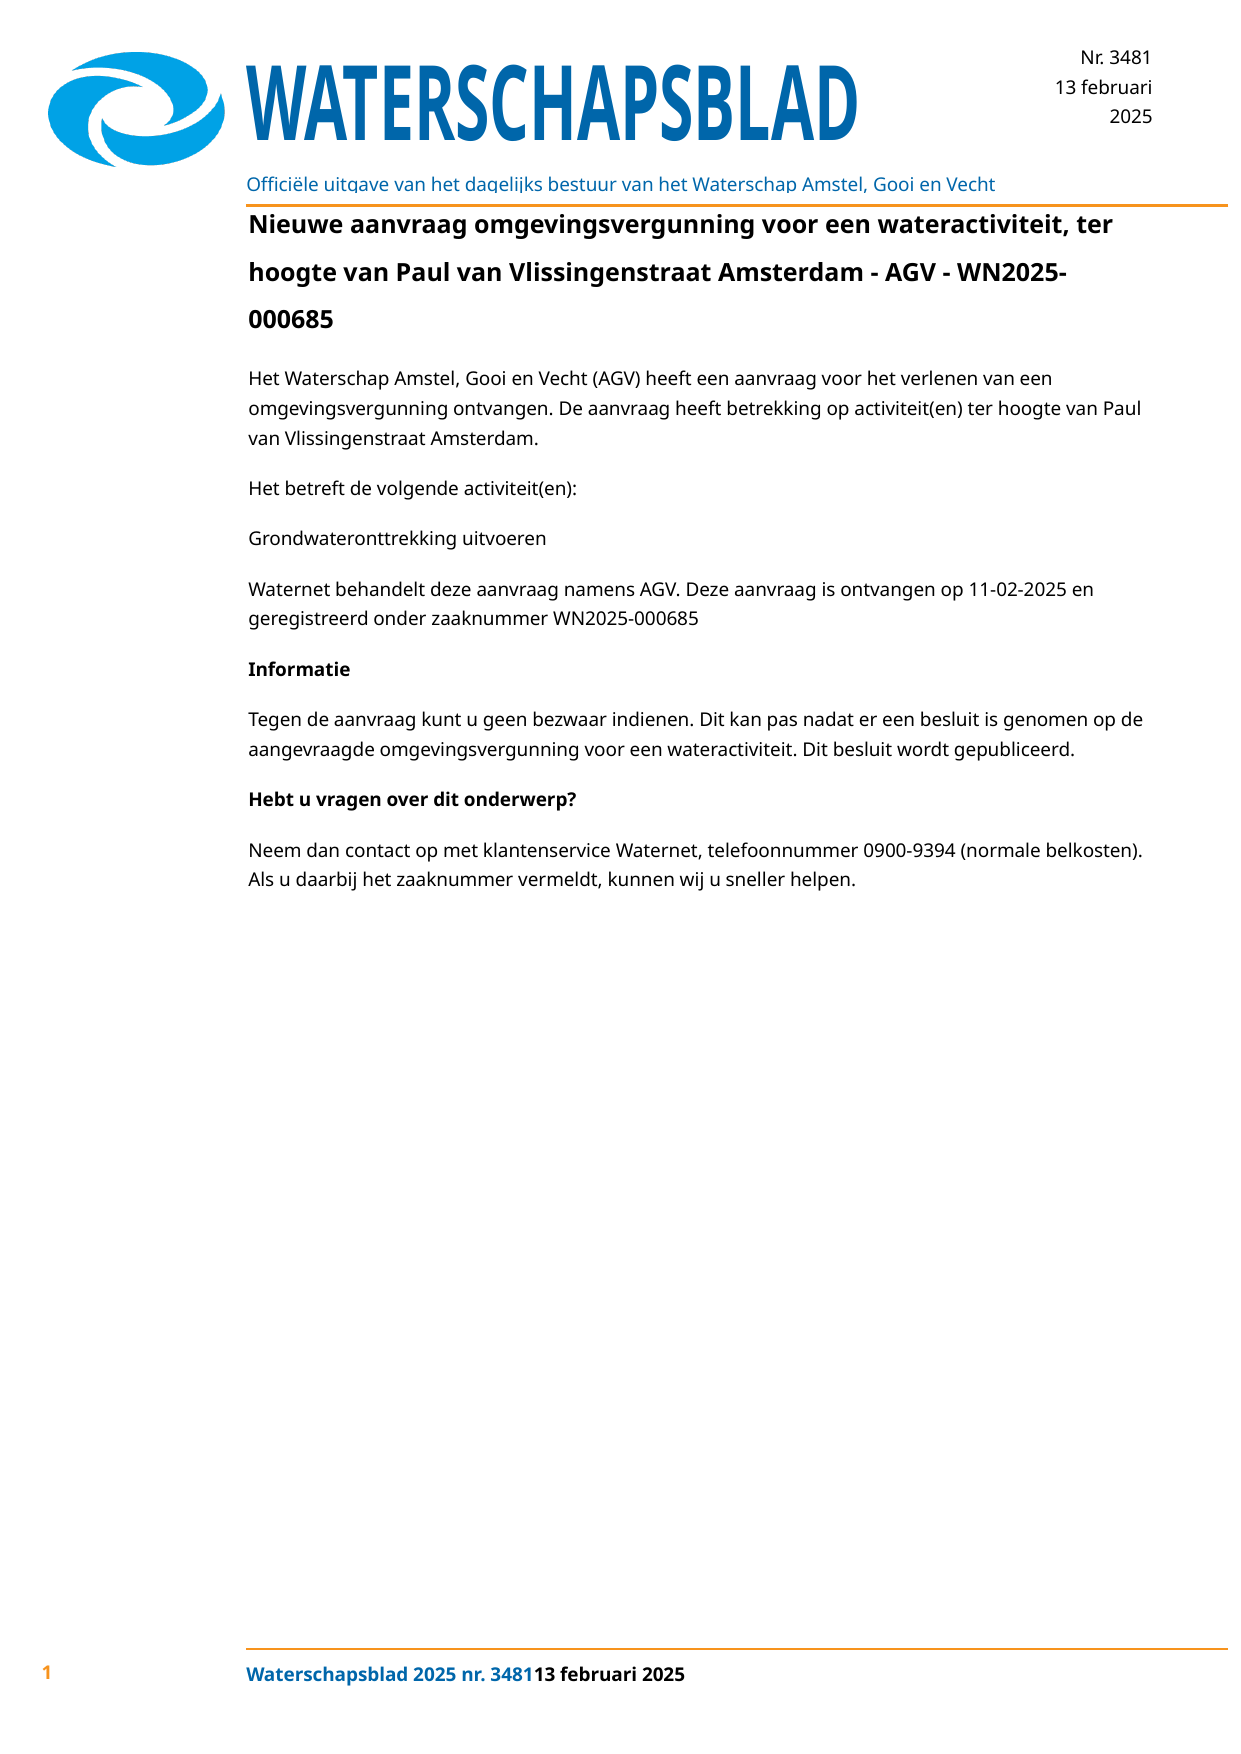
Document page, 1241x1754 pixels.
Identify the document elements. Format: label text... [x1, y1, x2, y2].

text Het Waterschap Amstel, Gooi en Vecht (AGV) heeft een aanvraag voor het verlenen van een omgevingsvergunning ontvangen. De aanvraag heeft betrekking op activiteit(en) ter hoogte van Paul van Vlissingenstraat Amsterdam. [248, 366, 1152, 450]
text Tegen de aanvraag kunt u geen bezwaar indienen. Dit kan pas nadat er een besluit is genomen op de aangevraagde omgevingsvergunning voor een wateractiviteit. Dit besluit wordt gepubliceerd. [248, 706, 1152, 762]
picture [41, 47, 231, 172]
text Neem dan contact op met klantenservice Waternet, telefoonnummer 0900-9394 (normale belkosten). Als u daarbij het zaaknummer vermeldt, kunnen wij u sneller helpen. [248, 837, 1152, 892]
text Waternet behandelt deze aanvraag namens AGV. Deze aanvraag is ontvangen op 11-02-2025 en geregistreerd onder zaaknummer WN2025-000685 [248, 576, 1152, 631]
text Nieuwe aanvraag omgevingsvergunning voor een wateractiviteit, ter hoogte van Paul van Vlissingenstraat Amsterdam - AGV - WN2025-000685 [248, 207, 1152, 336]
text Hebt u vragen over dit onderwerp? [248, 786, 1152, 812]
text Grondwateronttrekking uitvoeren [248, 526, 1152, 551]
text Informatie [248, 656, 1152, 682]
text Het betreft de volgende activiteit(en): [248, 475, 1152, 501]
